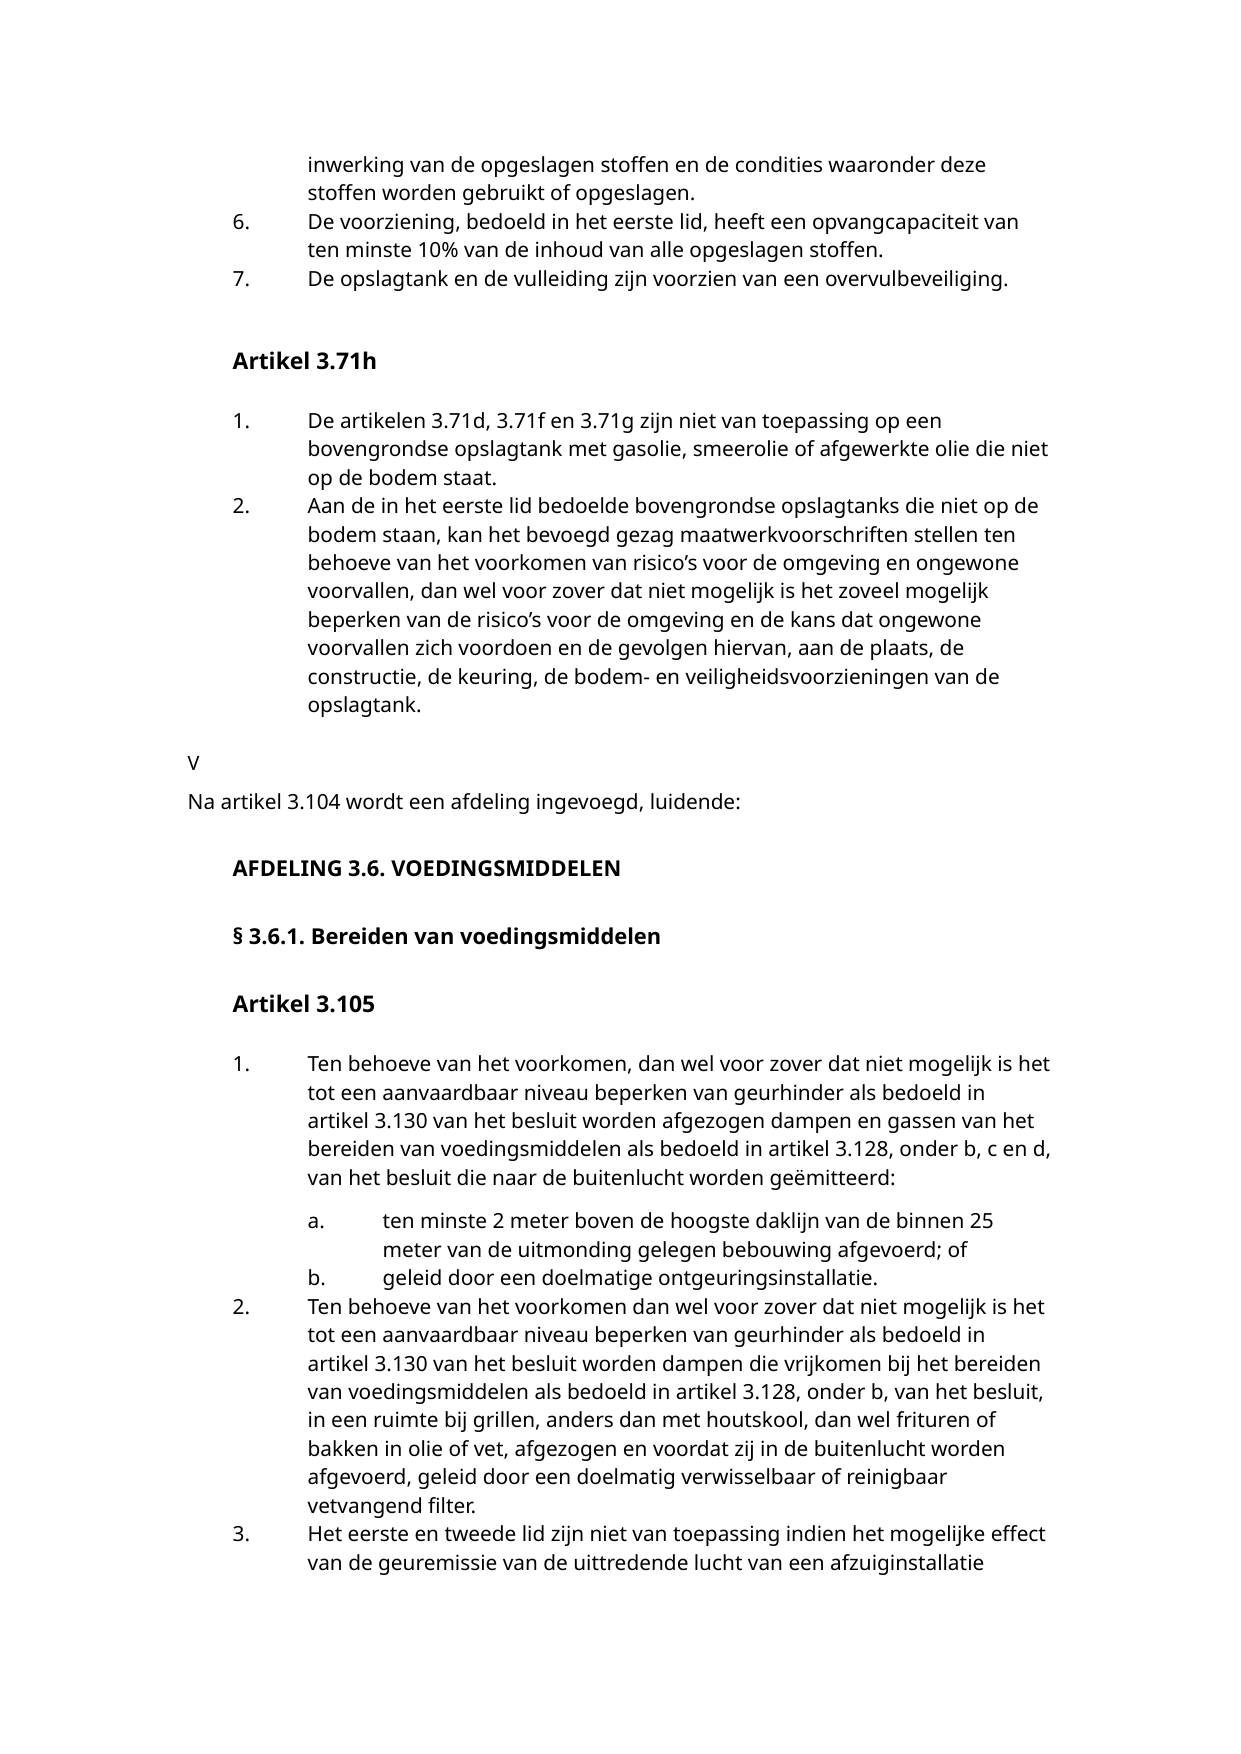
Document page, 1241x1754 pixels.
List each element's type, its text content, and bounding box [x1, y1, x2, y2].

list Het eerste en tweede lid zijn niet van toepassing indien het mogelijke effect van de geuremissie van de uittredende lucht van een afzuiginstallatie [232, 1519, 1053, 1576]
list Aan de in het eerste lid bedoelde bovengrondse opslagtanks die niet op de bodem staan, kan het bevoegd gezag maatwerkvoorschriften stellen ten behoeve van het voorkomen van risico’s voor de omgeving en ongewone voorvallen, dan wel voor zover dat niet mogelijk is het zoveel mogelijk beperken van de risico’s voor de omgeving en de kans dat ongewone voorvallen zich voordoen en de gevolgen hiervan, aan de plaats, de constructie, de keuring, de bodem- en veiligheidsvoorzieningen van de opslagtank. [232, 491, 1053, 719]
text V [187, 749, 1053, 776]
list De artikelen 3.71d, 3.71f en 3.71g zijn niet van toepassing op een bovengrondse opslagtank met gasolie, smeerolie of afgewerkte olie die niet op de bodem staat. [232, 406, 1053, 491]
list Ten behoeve van het voorkomen, dan wel voor zover dat niet mogelijk is het tot een aanvaardbaar niveau beperken van geurhinder als bedoeld in artikel 3.130 van het besluit worden afgezogen dampen en gassen van het bereiden van voedingsmiddelen als bedoeld in artikel 3.128, onder b, c en d, van het besluit die naar de buitenlucht worden geëmitteerd: [232, 1049, 1053, 1191]
subtitle Artikel 3.105 [232, 988, 1053, 1019]
list inwerking van de opgeslagen stoffen en de condities waaronder deze stoffen worden gebruikt of opgeslagen. [232, 150, 1053, 207]
list geleid door een doelmatige ontgeuringsinstallatie. [307, 1263, 1053, 1292]
subtitle AFDELING 3.6. VOEDINGSMIDDELEN [232, 853, 1053, 883]
list De opslagtank en de vulleiding zijn voorzien van een overvulbeveiliging. [232, 264, 1053, 292]
subtitle § 3.6.1. Bereiden van voedingsmiddelen [232, 921, 1053, 951]
list ten minste 2 meter boven de hoogste daklijn van de binnen 25 meter van de uitmonding gelegen bebouwing afgevoerd; of [307, 1206, 1053, 1263]
list Ten behoeve van het voorkomen dan wel voor zover dat niet mogelijk is het tot een aanvaardbaar niveau beperken van geurhinder als bedoeld in artikel 3.130 van het besluit worden dampen die vrijkomen bij het bereiden van voedingsmiddelen als bedoeld in artikel 3.128, onder b, van het besluit, in een ruimte bij grillen, anders dan met houtskool, dan wel frituren of bakken in olie of vet, afgezogen en voordat zij in de buitenlucht worden afgevoerd, geleid door een doelmatig verwisselbaar of reinigbaar vetvangend filter. [232, 1292, 1053, 1519]
subtitle Artikel 3.71h [232, 345, 1053, 376]
list De voorziening, bedoeld in het eerste lid, heeft een opvangcapaciteit van ten minste 10% van de inhoud van alle opgeslagen stoffen. [232, 207, 1053, 264]
text Na artikel 3.104 wordt een afdeling ingevoegd, luidende: [187, 787, 1053, 816]
